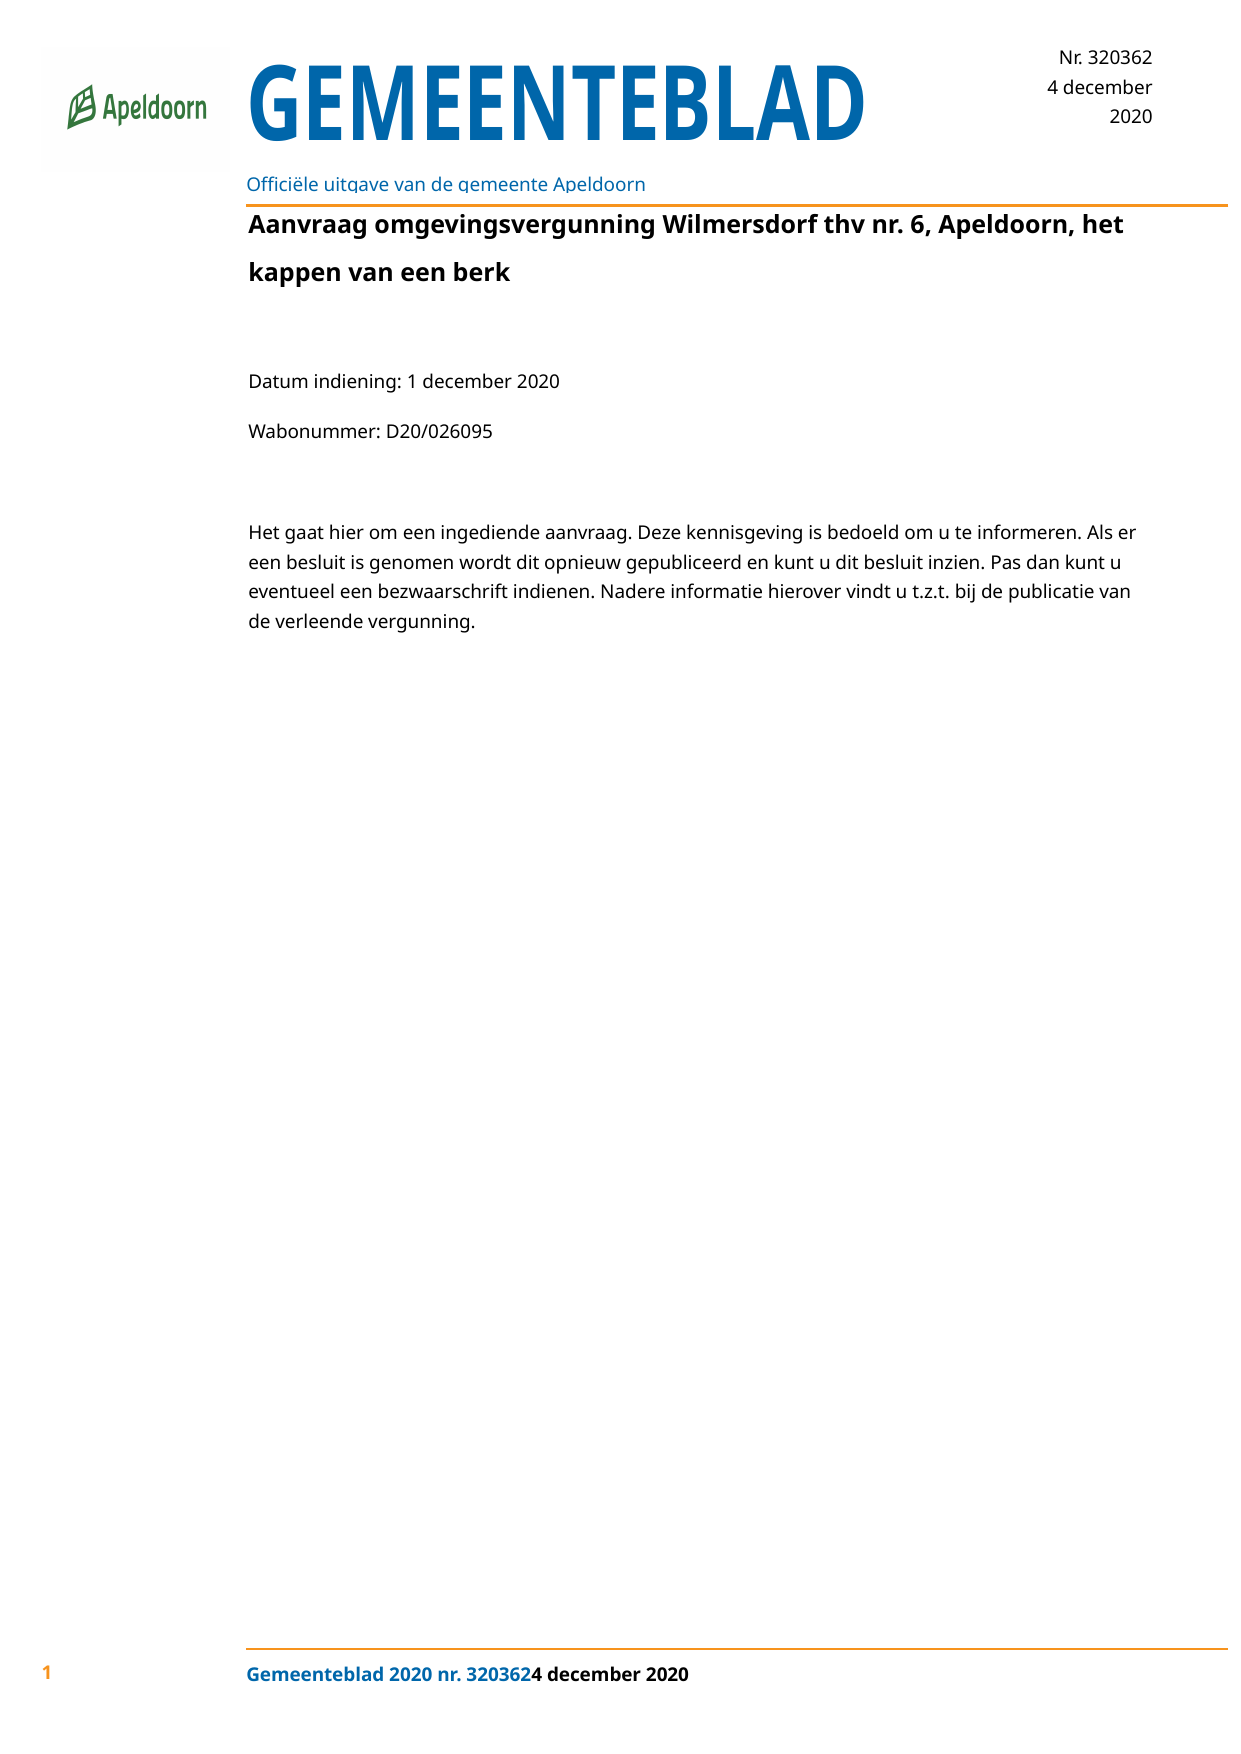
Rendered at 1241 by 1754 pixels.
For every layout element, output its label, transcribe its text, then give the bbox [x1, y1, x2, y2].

picture [41, 47, 231, 172]
text Datum indiening: 1 december 2020 [248, 368, 1152, 394]
text Aanvraag omgevingsvergunning Wilmersdorf thv nr. 6, Apeldoorn, het kappen van een berk [248, 207, 1152, 288]
text Wabonummer: D20/026095 [248, 419, 1152, 444]
text Het gaat hier om een ingediende aanvraag. Deze kennisgeving is bedoeld om u te informeren. Als er een besluit is genomen wordt dit opnieuw gepubliceerd en kunt u dit besluit inzien. Pas dan kunt u eventueel een bezwaarschrift indienen. Nadere informatie hierover vindt u t.z.t. bij de publicatie van de verleende vergunning. [248, 519, 1152, 634]
